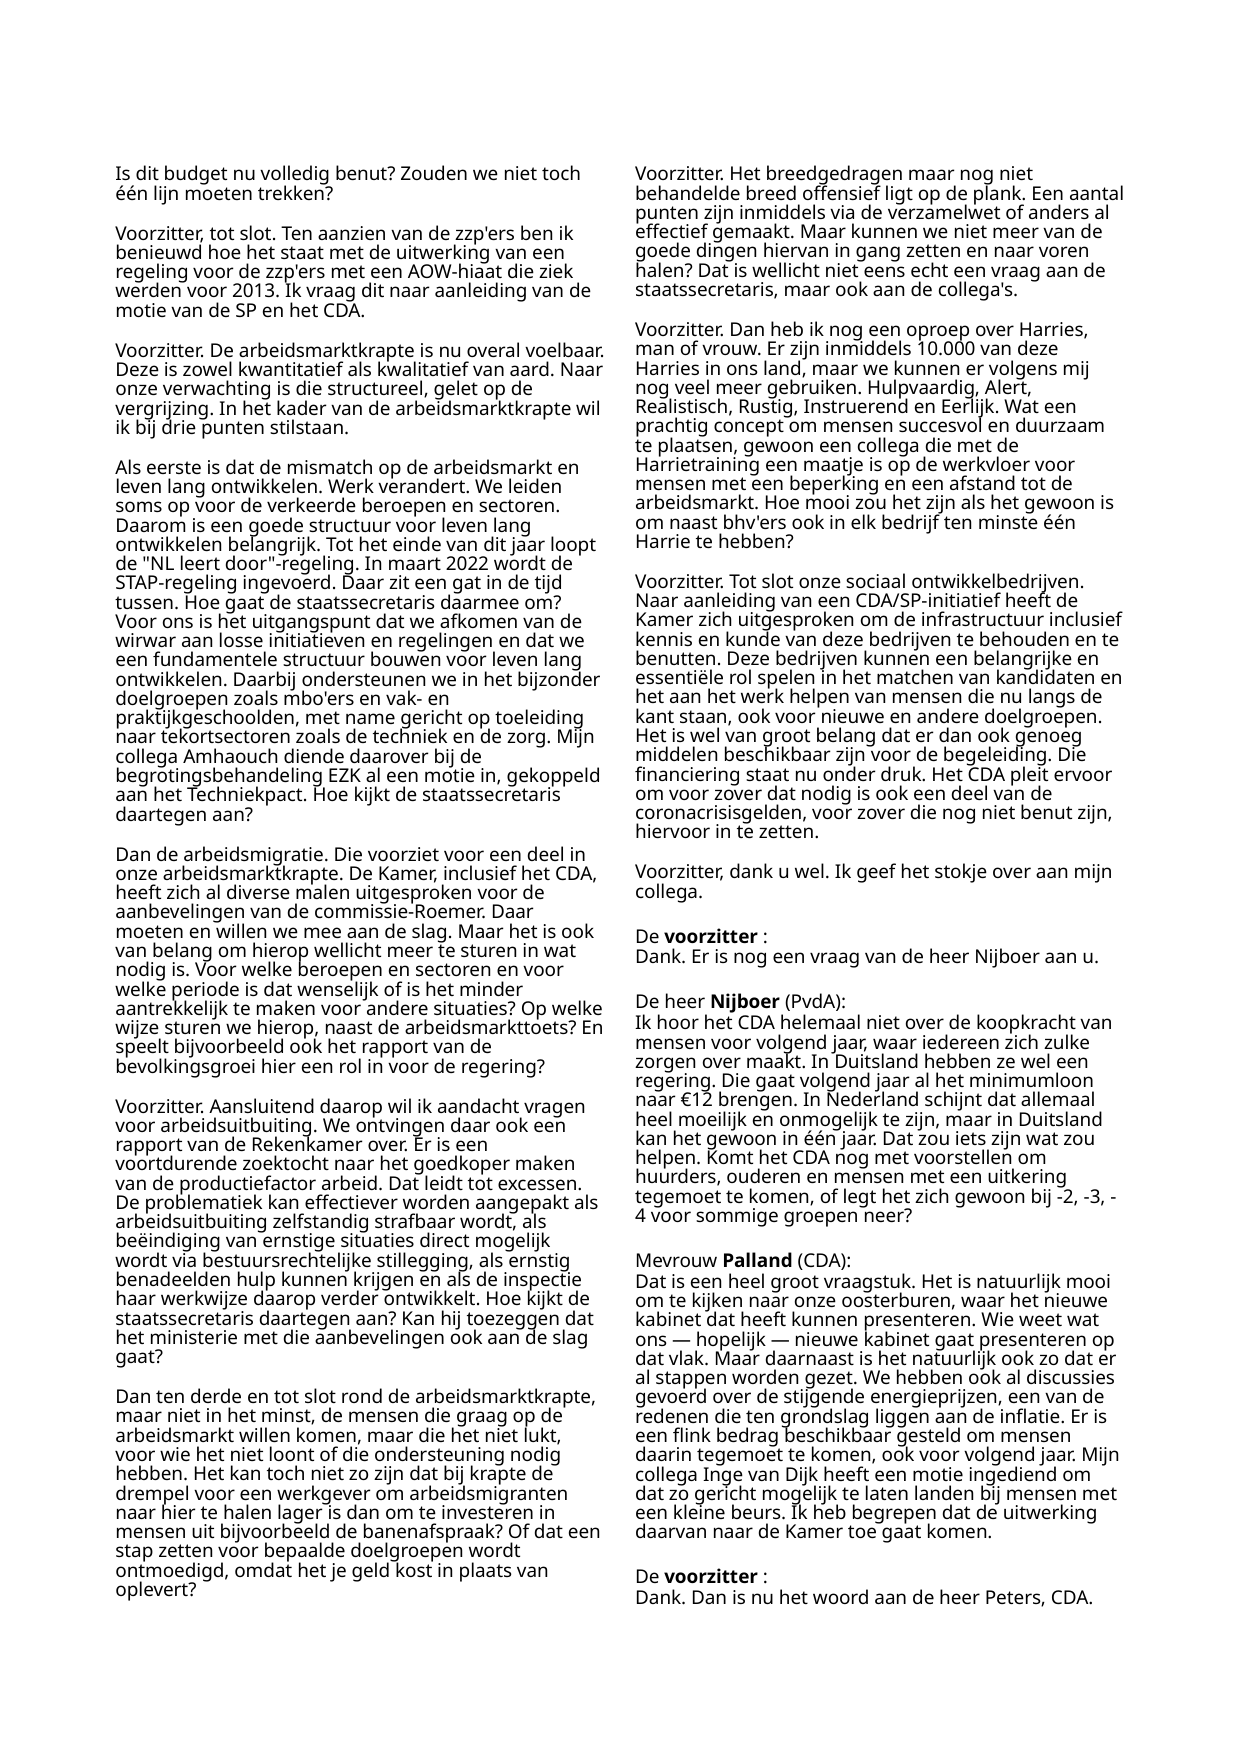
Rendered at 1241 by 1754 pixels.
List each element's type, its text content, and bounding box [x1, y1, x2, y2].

text Dat is een heel groot vraagstuk. Het is natuurlijk mooi om te kijken naar onze oosterburen, waar het nieuwe kabinet dat heeft kunnen presenteren. Wie weet wat ons — hopelijk — nieuwe kabinet gaat presenteren op dat vlak. Maar daarnaast is het natuurlijk ook zo dat er al stappen worden gezet. We hebben ook al discussies gevoerd over de stijgende energieprijzen, een van de redenen die ten grondslag liggen aan de inflatie. Er is een flink bedrag beschikbaar gesteld om mensen daarin tegemoet te komen, ook voor volgend jaar. Mijn collega Inge van Dijk heeft een motie ingediend om dat zo gericht mogelijk te laten landen bij mensen met een kleine beurs. Ik heb begrepen dat de uitwerking daarvan naar de Kamer toe gaat komen. [635, 1273, 1125, 1543]
text De heer Nijboer (PvdA): [635, 989, 1125, 1014]
text Voorzitter, tot slot. Ten aanzien van de zzp'ers ben ik benieuwd hoe het staat met de uitwerking van een regeling voor de zzp'ers met een AOW-hiaat die ziek werden voor 2013. Ik vraag dit naar aanleiding van de motie van de SP en het CDA. [115, 224, 605, 321]
text Voorzitter. Aansluitend daarop wil ik aandacht vragen voor arbeidsuitbuiting. We ontvingen daar ook een rapport van de Rekenkamer over. Er is een voortdurende zoektocht naar het goedkoper maken van de productiefactor arbeid. Dat leidt tot excessen. De problematiek kan effectiever worden aangepakt als arbeidsuitbuiting zelfstandig strafbaar wordt, als beëindiging van ernstige situaties direct mogelijk wordt via bestuursrechtelijke stillegging, als ernstig benadeelden hulp kunnen krijgen en als de inspectie haar werkwijze daarop verder ontwikkelt. Hoe kijkt de staatssecretaris daartegen aan? Kan hij toezeggen dat het ministerie met die aanbevelingen ook aan de slag gaat? [115, 1098, 605, 1367]
text Dan ten derde en tot slot rond de arbeidsmarktkrapte, maar niet in het minst, de mensen die graag op de arbeidsmarkt willen komen, maar die het niet lukt, voor wie het niet loont of die ondersteuning nodig hebben. Het kan toch niet zo zijn dat bij krapte de drempel voor een werkgever om arbeidsmigranten naar hier te halen lager is dan om te investeren in mensen uit bijvoorbeeld de banenafspraak? Of dat een stap zetten voor bepaalde doelgroepen wordt ontmoedigd, omdat het je geld kost in plaats van oplevert? [115, 1388, 605, 1600]
text Voorzitter. Tot slot onze sociaal ontwikkelbedrijven. Naar aanleiding van een CDA/SP-initiatief heeft de Kamer zich uitgesproken om de infrastructuur inclusief kennis en kunde van deze bedrijven te behouden en te benutten. Deze bedrijven kunnen een belangrijke en essentiële rol spelen in het matchen van kandidaten en het aan het werk helpen van mensen die nu langs de kant staan, ook voor nieuwe en andere doelgroepen. Het is wel van groot belang dat er dan ook genoeg middelen beschikbaar zijn voor de begeleiding. Die financiering staat nu onder druk. Het CDA pleit ervoor om voor zover dat nodig is ook een deel van de coronacrisisgelden, voor zover die nog niet benut zijn, hiervoor in te zetten. [635, 573, 1125, 843]
text Voorzitter. De arbeidsmarktkrapte is nu overal voelbaar. Deze is zowel kwantitatief als kwalitatief van aard. Naar onze verwachting is die structureel, gelet op de vergrijzing. In het kader van de arbeidsmarktkrapte wil ik bij drie punten stilstaan. [115, 342, 605, 438]
text De voorzitter : [635, 1563, 1125, 1589]
text Voorzitter. Dan heb ik nog een oproep over Harries, man of vrouw. Er zijn inmiddels 10.000 van deze Harries in ons land, maar we kunnen er volgens mij nog veel meer gebruiken. Hulpvaardig, Alert, Realistisch, Rustig, Instruerend en Eerlijk. Wat een prachtig concept om mensen succesvol en duurzaam te plaatsen, gewoon een collega die met de Harrietraining een maatje is op de werkvloer voor mensen met een beperking en een afstand tot de arbeidsmarkt. Hoe mooi zou het zijn als het gewoon is om naast bhv'ers ook in elk bedrijf ten minste één Harrie te hebben? [635, 321, 1125, 552]
text Voorzitter. Het breedgedragen maar nog niet behandelde breed offensief ligt op de plank. Een aantal punten zijn inmiddels via de verzamelwet of anders al effectief gemaakt. Maar kunnen we niet meer van de goede dingen hiervan in gang zetten en naar voren halen? Dat is wellicht niet eens echt een vraag aan de staatssecretaris, maar ook aan de collega's. [635, 165, 1125, 300]
text Dan de arbeidsmigratie. Die voorziet voor een deel in onze arbeidsmarktkrapte. De Kamer, inclusief het CDA, heeft zich al diverse malen uitgesproken voor de aanbevelingen van de commissie-Roemer. Daar moeten en willen we mee aan de slag. Maar het is ook van belang om hierop wellicht meer te sturen in wat nodig is. Voor welke beroepen en sectoren en voor welke periode is dat wenselijk of is het minder aantrekkelijk te maken voor andere situaties? Op welke wijze sturen we hierop, naast de arbeidsmarkttoets? En speelt bijvoorbeeld ook het rapport van de bevolkingsgroei hier een rol in voor de regering? [115, 846, 605, 1077]
text Mevrouw Palland (CDA): [635, 1247, 1125, 1273]
text Dank. Er is nog een vraag van de heer Nijboer aan u. [635, 948, 1125, 968]
text Ik hoor het CDA helemaal niet over de koopkracht van mensen voor volgend jaar, waar iedereen zich zulke zorgen over maakt. In Duitsland hebben ze wel een regering. Die gaat volgend jaar al het minimumloon naar €12 brengen. In Nederland schijnt dat allemaal heel moeilijk en onmogelijk te zijn, maar in Duitsland kan het gewoon in één jaar. Dat zou iets zijn wat zou helpen. Komt het CDA nog met voorstellen om huurders, ouderen en mensen met een uitkering tegemoet te komen, of legt het zich gewoon bij -2, -3, -4 voor sommige groepen neer? [635, 1014, 1125, 1226]
text Dank. Dan is nu het woord aan de heer Peters, CDA. [635, 1589, 1125, 1608]
text Voorzitter, dank u wel. Ik geef het stokje over aan mijn collega. [635, 863, 1125, 902]
text De voorzitter : [635, 923, 1125, 948]
text Als eerste is dat de mismatch op de arbeidsmarkt en leven lang ontwikkelen. Werk verandert. We leiden soms op voor de verkeerde beroepen en sectoren. Daarom is een goede structuur voor leven lang ontwikkelen belangrijk. Tot het einde van dit jaar loopt de "NL leert door"-regeling. In maart 2022 wordt de STAP-regeling ingevoerd. Daar zit een gat in de tijd tussen. Hoe gaat de staatssecretaris daarmee om? Voor ons is het uitgangspunt dat we afkomen van de wirwar aan losse initiatieven en regelingen en dat we een fundamentele structuur bouwen voor leven lang ontwikkelen. Daarbij ondersteunen we in het bijzonder doelgroepen zoals mbo'ers en vak- en praktijkgeschoolden, met name gericht op toeleiding naar tekortsectoren zoals de techniek en de zorg. Mijn collega Amhaouch diende daarover bij de begrotingsbehandeling EZK al een motie in, gekoppeld aan het Techniekpact. Hoe kijkt de staatssecretaris daartegen aan? [115, 459, 605, 825]
text Is dit budget nu volledig benut? Zouden we niet toch één lijn moeten trekken? [115, 165, 605, 204]
